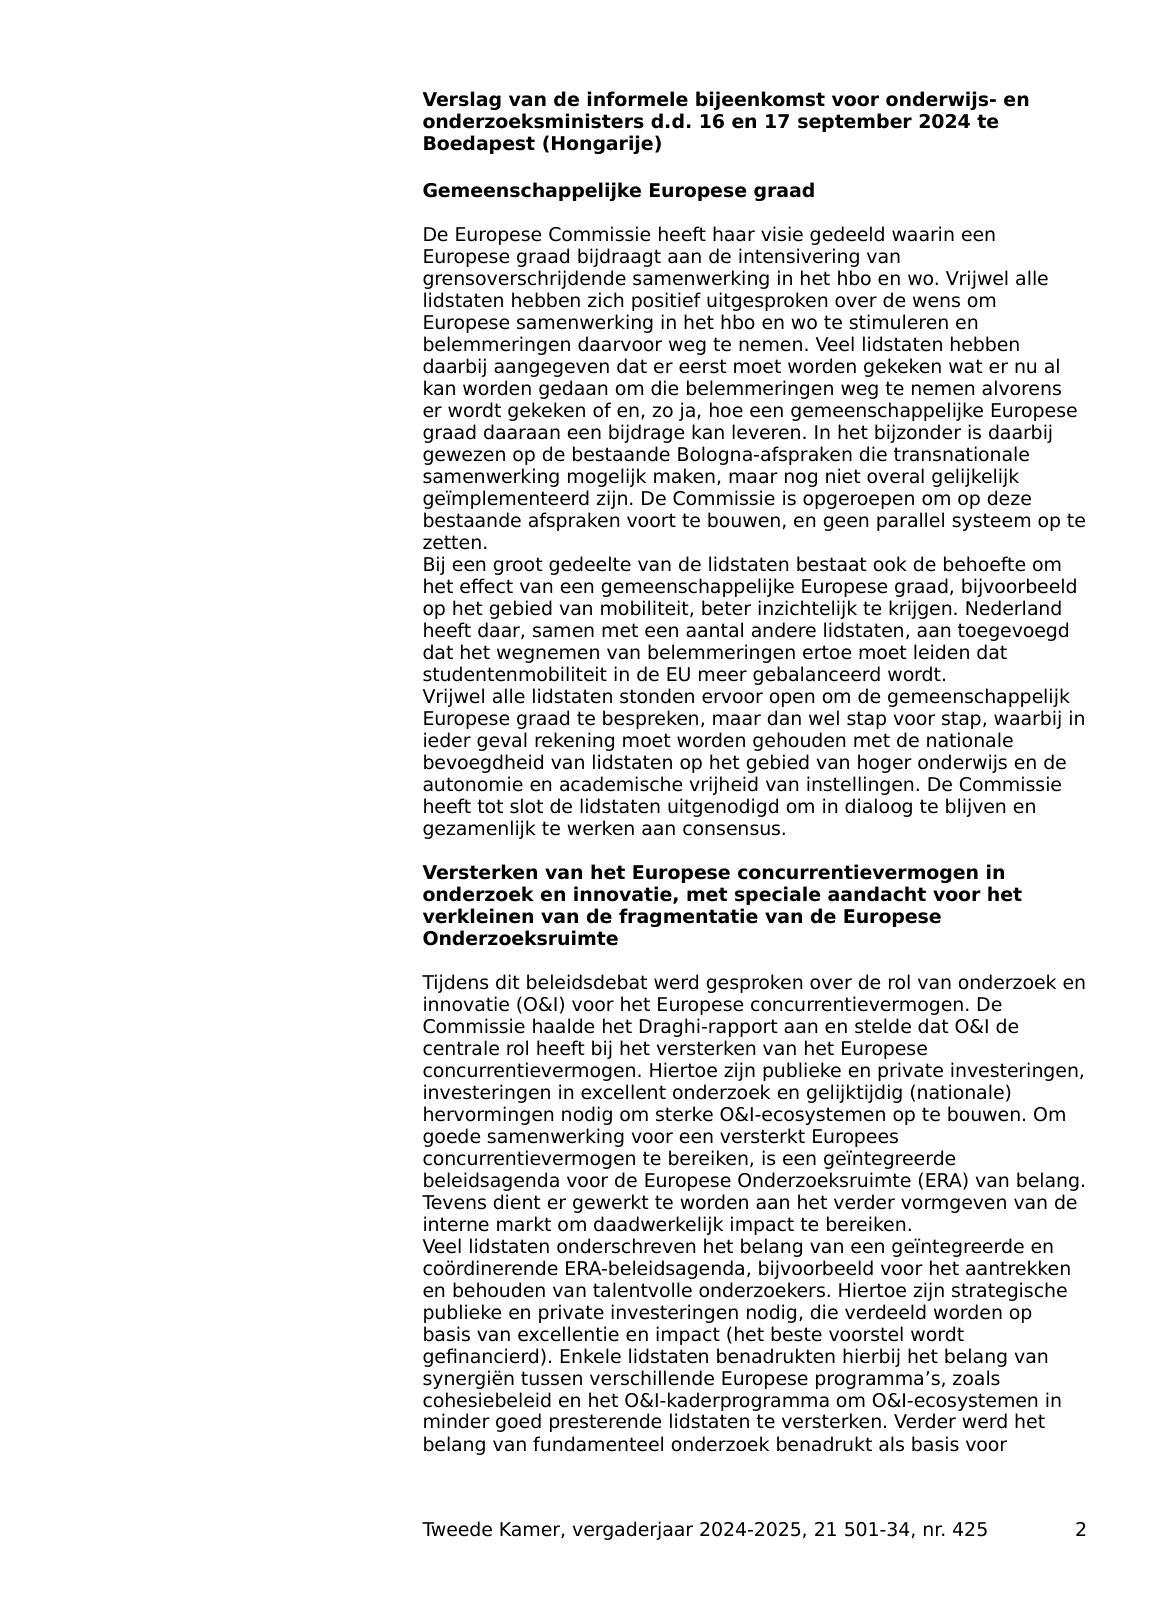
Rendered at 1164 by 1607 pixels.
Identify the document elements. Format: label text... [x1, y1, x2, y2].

subtitle Versterken van het Europese concurrentievermogen in onderzoek en innovatie, met speciale aandacht voor het verkleinen van de fragmentatie van de Europese Onderzoeksruimte [422, 862, 1087, 950]
text Vrijwel alle lidstaten stonden ervoor open om de gemeenschappelijk Europese graad te bespreken, maar dan wel stap voor stap, waarbij in ieder geval rekening moet worden gehouden met de nationale bevoegdheid van lidstaten op het gebied van hoger onderwijs en de autonomie en academische vrijheid van instellingen. De Commissie heeft tot slot de lidstaten uitgenodigd om in dialoog te blijven en gezamenlijk te werken aan consensus. [422, 686, 1087, 839]
text De Europese Commissie heeft haar visie gedeeld waarin een Europese graad bijdraagt aan de intensivering van grensoverschrijdende samenwerking in het hbo en wo. Vrijwel alle lidstaten hebben zich positief uitgesproken over de wens om Europese samenwerking in het hbo en wo te stimuleren en belemmeringen daarvoor weg te nemen. Veel lidstaten hebben daarbij aangegeven dat er eerst moet worden gekeken wat er nu al kan worden gedaan om die belemmeringen weg te nemen alvorens er wordt gekeken of en, zo ja, hoe een gemeenschappelijke Europese graad daaraan een bijdrage kan leveren. In het bijzonder is daarbij gewezen op de bestaande Bologna-afspraken die transnationale samenwerking mogelijk maken, maar nog niet overal gelijkelijk geïmplementeerd zijn. De Commissie is opgeroepen om op deze bestaande afspraken voort te bouwen, en geen parallel systeem op te zetten. [422, 224, 1087, 554]
text Bij een groot gedeelte van de lidstaten bestaat ook de behoefte om het effect van een gemeenschappelijke Europese graad, bijvoorbeeld op het gebied van mobiliteit, beter inzichtelijk te krijgen. Nederland heeft daar, samen met een aantal andere lidstaten, aan toegevoegd dat het wegnemen van belemmeringen ertoe moet leiden dat studentenmobiliteit in de EU meer gebalanceerd wordt. [422, 554, 1087, 686]
text Tijdens dit beleidsdebat werd gesproken over de rol van onderzoek en innovatie (O&I) voor het Europese concurrentievermogen. De Commissie haalde het Draghi-rapport aan en stelde dat O&I de centrale rol heeft bij het versterken van het Europese concurrentievermogen. Hiertoe zijn publieke en private investeringen, investeringen in excellent onderzoek en gelijktijdig (nationale) hervormingen nodig om sterke O&I-ecosystemen op te bouwen. Om goede samenwerking voor een versterkt Europees concurrentievermogen te bereiken, is een geïntegreerde beleidsagenda voor de Europese Onderzoeksruimte (ERA) van belang. Tevens dient er gewerkt te worden aan het verder vormgeven van de interne markt om daadwerkelijk impact te bereiken. [422, 972, 1087, 1236]
subtitle Gemeenschappelijke Europese graad [422, 180, 1087, 202]
subtitle Verslag van de informele bijeenkomst voor onderwijs- en onderzoeksministers d.d. 16 en 17 september 2024 te Boedapest (Hongarije) [422, 89, 1087, 155]
text Veel lidstaten onderschreven het belang van een geïntegreerde en coördinerende ERA-beleidsagenda, bijvoorbeeld voor het aantrekken en behouden van talentvolle onderzoekers. Hiertoe zijn strategische publieke en private investeringen nodig, die verdeeld worden op basis van excellentie en impact (het beste voorstel wordt gefinancierd). Enkele lidstaten benadrukten hierbij het belang van synergiën tussen verschillende Europese programma’s, zoals cohesiebeleid en het O&I-kaderprogramma om O&I-ecosystemen in minder goed presterende lidstaten te versterken. Verder werd het belang van fundamenteel onderzoek benadrukt als basis voor [422, 1236, 1087, 1455]
